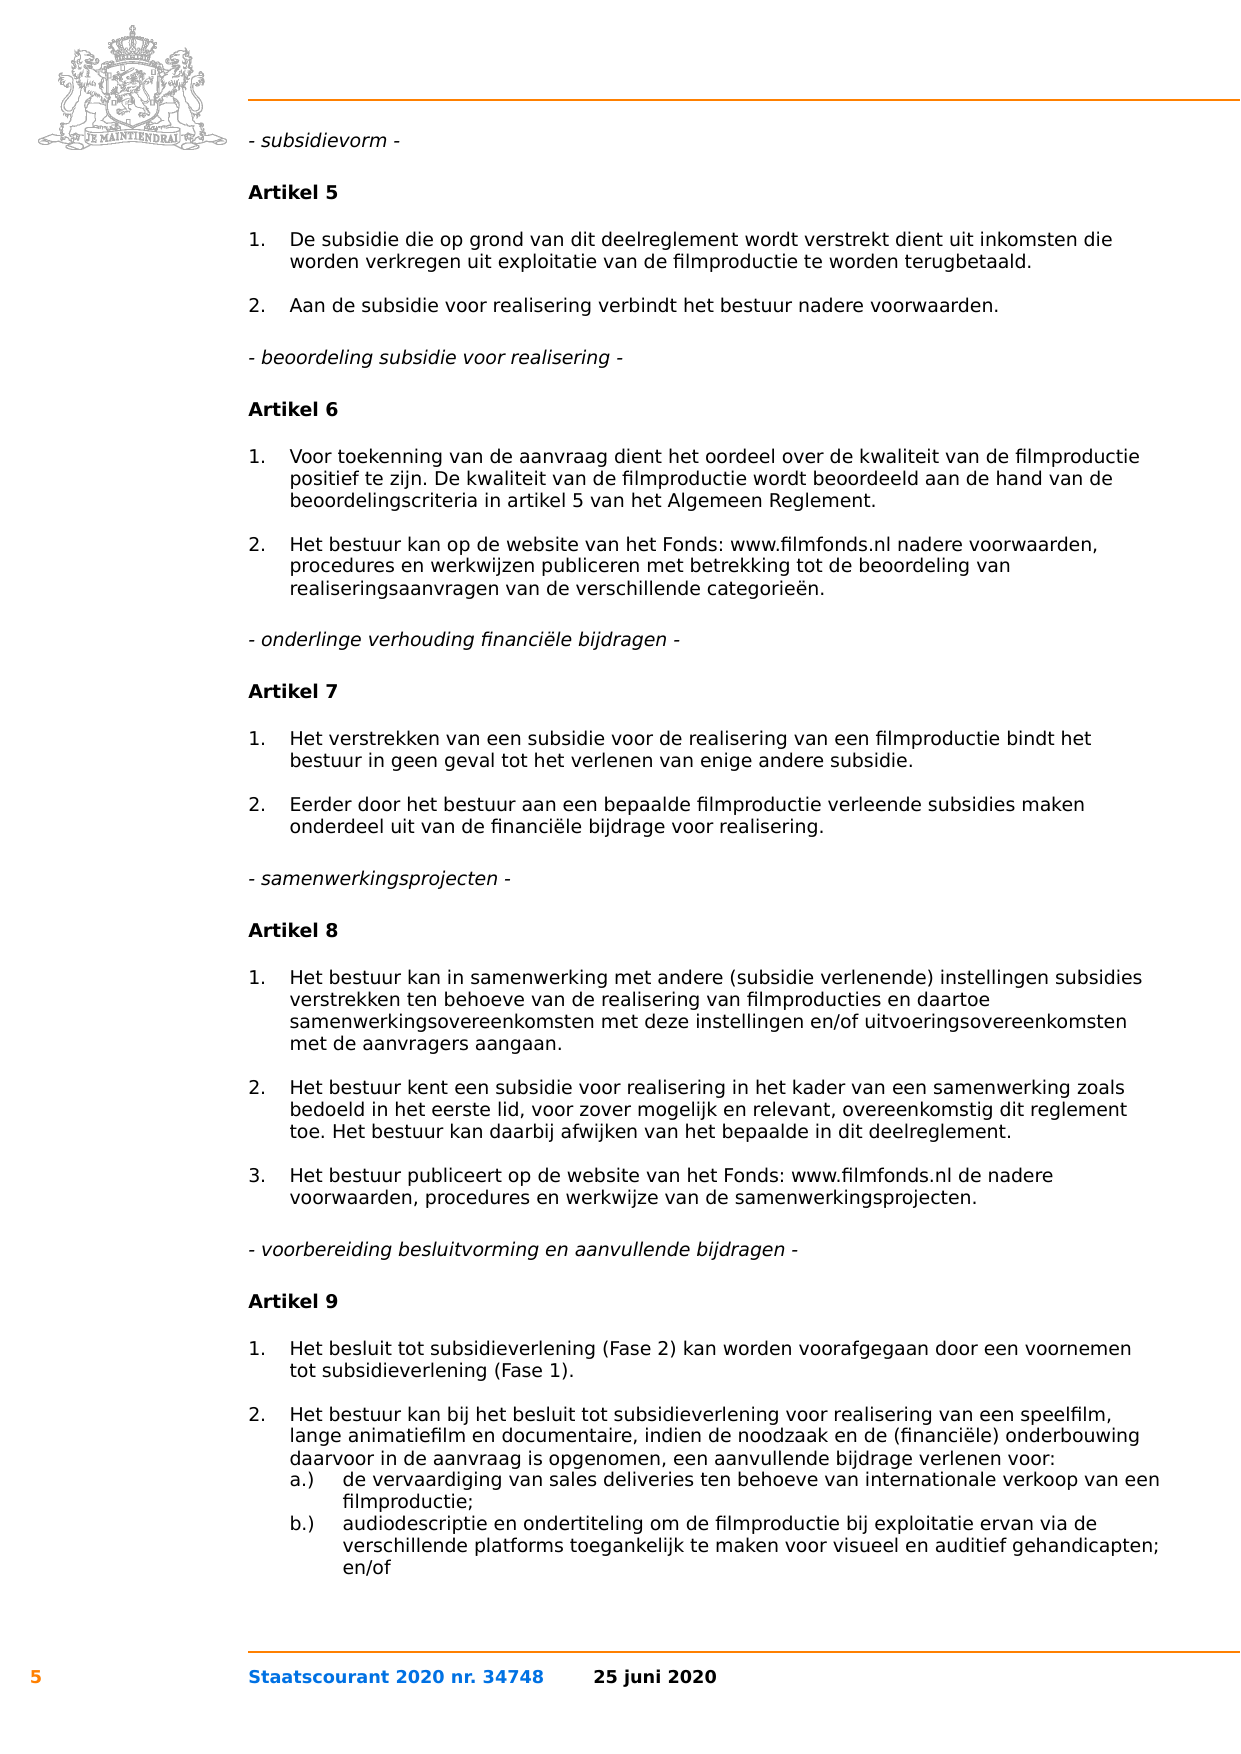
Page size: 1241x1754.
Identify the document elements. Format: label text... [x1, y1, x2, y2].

subtitle - voorbereiding besluitvorming en aanvullende bijdragen - [248, 1239, 1163, 1261]
text 2. Aan de subsidie voor realisering verbindt het bestuur nadere voorwaarden. [248, 295, 1163, 317]
text 2. Het bestuur kan op de website van het Fonds: www.filmfonds.nl nadere voorwaarden, procedures en werkwijzen publiceren met betrekking tot de beoordeling van realiseringsaanvragen van de verschillende categorieën. [248, 533, 1163, 599]
text 3. Het bestuur publiceert op de website van het Fonds: www.filmfonds.nl de nadere voorwaarden, procedures en werkwijze van de samenwerkingsprojecten. [248, 1165, 1163, 1209]
subtitle Artikel 9 [248, 1291, 1163, 1313]
subtitle Artikel 7 [248, 681, 1163, 703]
text 2. Het bestuur kan bij het besluit tot subsidieverlening voor realisering van een speelfilm, lange animatiefilm en documentaire, indien de noodzaak en de (financiële) onderbouwing daarvoor in de aanvraag is opgenomen, een aanvullende bijdrage verlenen voor: [248, 1403, 1163, 1469]
subtitle Artikel 6 [248, 399, 1163, 421]
text 1. Het besluit tot subsidieverlening (Fase 2) kan worden voorafgegaan door een voornemen tot subsidieverlening (Fase 1). [248, 1338, 1163, 1382]
subtitle - samenwerkingsprojecten - [248, 868, 1163, 890]
picture [38, 25, 227, 150]
text 1. Het bestuur kan in samenwerking met andere (subsidie verlenende) instellingen subsidies verstrekken ten behoeve van de realisering van filmproducties en daartoe samenwerkingsovereenkomsten met deze instellingen en/of uitvoeringsovereenkomsten met de aanvragers aangaan. [248, 967, 1163, 1055]
text 1. Het verstrekken van een subsidie voor de realisering van een filmproductie bindt het bestuur in geen geval tot het verlenen van enige andere subsidie. [248, 728, 1163, 772]
subtitle Artikel 8 [248, 920, 1163, 942]
text 2. Eerder door het bestuur aan een bepaalde filmproductie verleende subsidies maken onderdeel uit van de financiële bijdrage voor realisering. [248, 794, 1163, 838]
text 1. Voor toekenning van de aanvraag dient het oordeel over de kwaliteit van de filmproductie positief te zijn. De kwaliteit van de filmproductie wordt beoordeeld aan de hand van de beoordelingscriteria in artikel 5 van het Algemeen Reglement. [248, 446, 1163, 512]
text a.) de vervaardiging van sales deliveries ten behoeve van internationale verkoop van een filmproductie; [289, 1469, 1163, 1513]
text 1. De subsidie die op grond van dit deelreglement wordt verstrekt dient uit inkomsten die worden verkregen uit exploitatie van de filmproductie te worden terugbetaald. [248, 229, 1163, 273]
text 2. Het bestuur kent een subsidie voor realisering in het kader van een samenwerking zoals bedoeld in het eerste lid, voor zover mogelijk en relevant, overeenkomstig dit reglement toe. Het bestuur kan daarbij afwijken van het bepaalde in dit deelreglement. [248, 1077, 1163, 1143]
subtitle - onderlinge verhouding financiële bijdragen - [248, 629, 1163, 651]
subtitle - subsidievorm - [248, 130, 1163, 152]
subtitle - beoordeling subsidie voor realisering - [248, 347, 1163, 369]
text b.) audiodescriptie en ondertiteling om de filmproductie bij exploitatie ervan via de verschillende platforms toegankelijk te maken voor visueel en auditief gehandicapten; en/of [289, 1513, 1163, 1579]
subtitle Artikel 5 [248, 182, 1163, 204]
